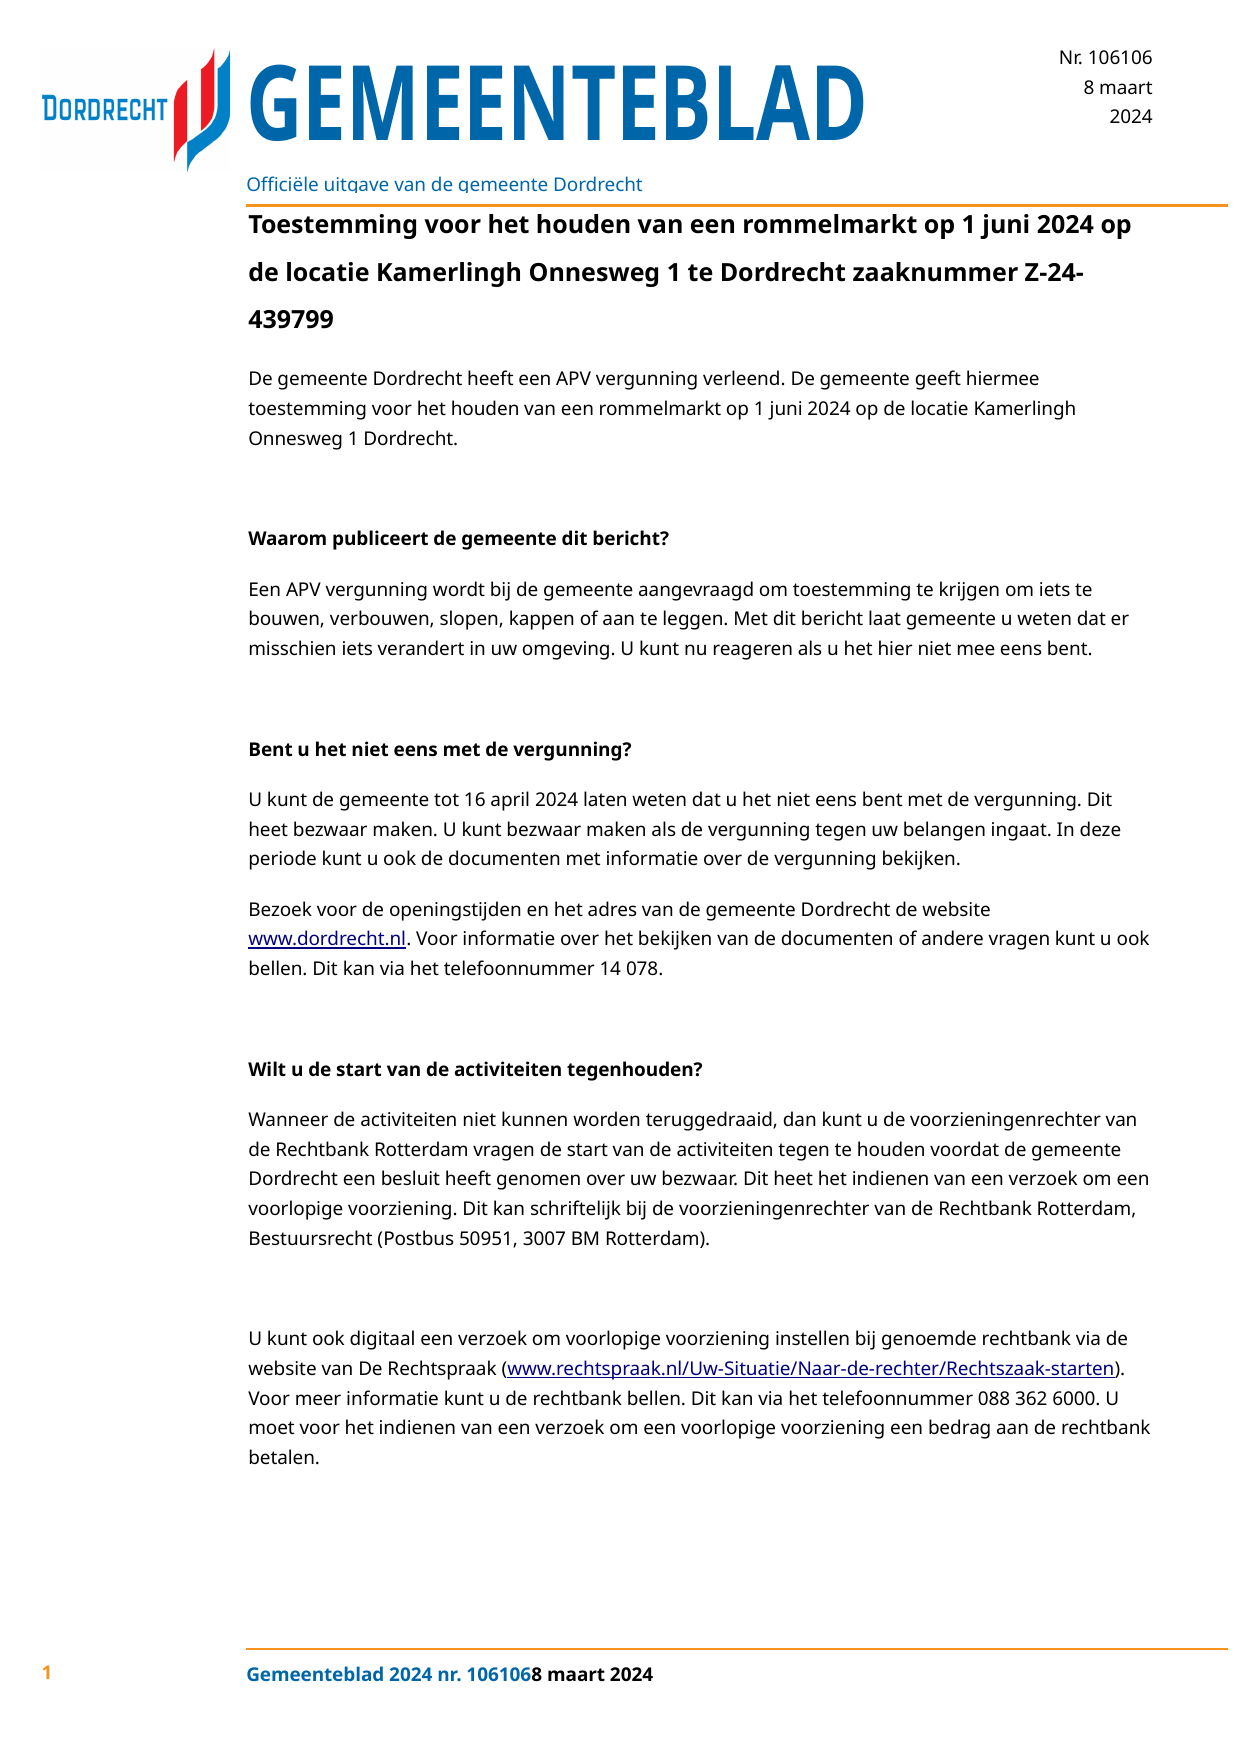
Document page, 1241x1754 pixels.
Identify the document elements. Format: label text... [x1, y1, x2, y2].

picture [41, 47, 231, 172]
text Wanneer de activiteiten niet kunnen worden teruggedraaid, dan kunt u de voorzieningenrechter van de Rechtbank Rotterdam vragen de start van de activiteiten tegen te houden voordat de gemeente Dordrecht een besluit heeft genomen over uw bezwaar. Dit heet het indienen van een verzoek om een voorlopige voorziening. Dit kan schriftelijk bij de voorzieningenrechter van de Rechtbank Rotterdam, Bestuursrecht (Postbus 50951, 3007 BM Rotterdam). [248, 1106, 1152, 1250]
text Een APV vergunning wordt bij de gemeente aangevraagd om toestemming te krijgen om iets te bouwen, verbouwen, slopen, kappen of aan te leggen. Met dit bericht laat gemeente u weten dat er misschien iets verandert in uw omgeving. U kunt nu reageren als u het hier niet mee eens bent. [248, 576, 1152, 661]
text Wilt u de start van de activiteiten tegenhouden? [248, 1056, 1152, 1082]
text De gemeente Dordrecht heeft een APV vergunning verleend. De gemeente geeft hiermee toestemming voor het houden van een rommelmarkt op 1 juni 2024 op de locatie Kamerlingh Onnesweg 1 Dordrecht. [248, 366, 1152, 450]
text U kunt ook digitaal een verzoek om voorlopige voorziening instellen bij genoemde rechtbank via de website van De Rechtspraak (www.rechtspraak.nl/Uw-Situatie/Naar-de-rechter/Rechtszaak-starten). Voor meer informatie kunt u de rechtbank bellen. Dit kan via het telefoonnummer 088 362 6000. U moet voor het indienen van een verzoek om een voorlopige voorziening een bedrag aan de rechtbank betalen. [248, 1326, 1152, 1469]
text Bezoek voor de openingstijden en het adres van de gemeente Dordrecht de website www.dordrecht.nl. Voor informatie over het bekijken van de documenten of andere vragen kunt u ook bellen. Dit kan via het telefoonnummer 14 078. [248, 896, 1152, 981]
text Toestemming voor het houden van een rommelmarkt op 1 juni 2024 op de locatie Kamerlingh Onnesweg 1 te Dordrecht zaaknummer Z-24-439799 [248, 207, 1152, 336]
text U kunt de gemeente tot 16 april 2024 laten weten dat u het niet eens bent met de vergunning. Dit heet bezwaar maken. U kunt bezwaar maken als de vergunning tegen uw belangen ingaat. In deze periode kunt u ook de documenten met informatie over de vergunning bekijken. [248, 786, 1152, 871]
text Bent u het niet eens met de vergunning? [248, 736, 1152, 762]
text Waarom publiceert de gemeente dit bericht? [248, 526, 1152, 551]
